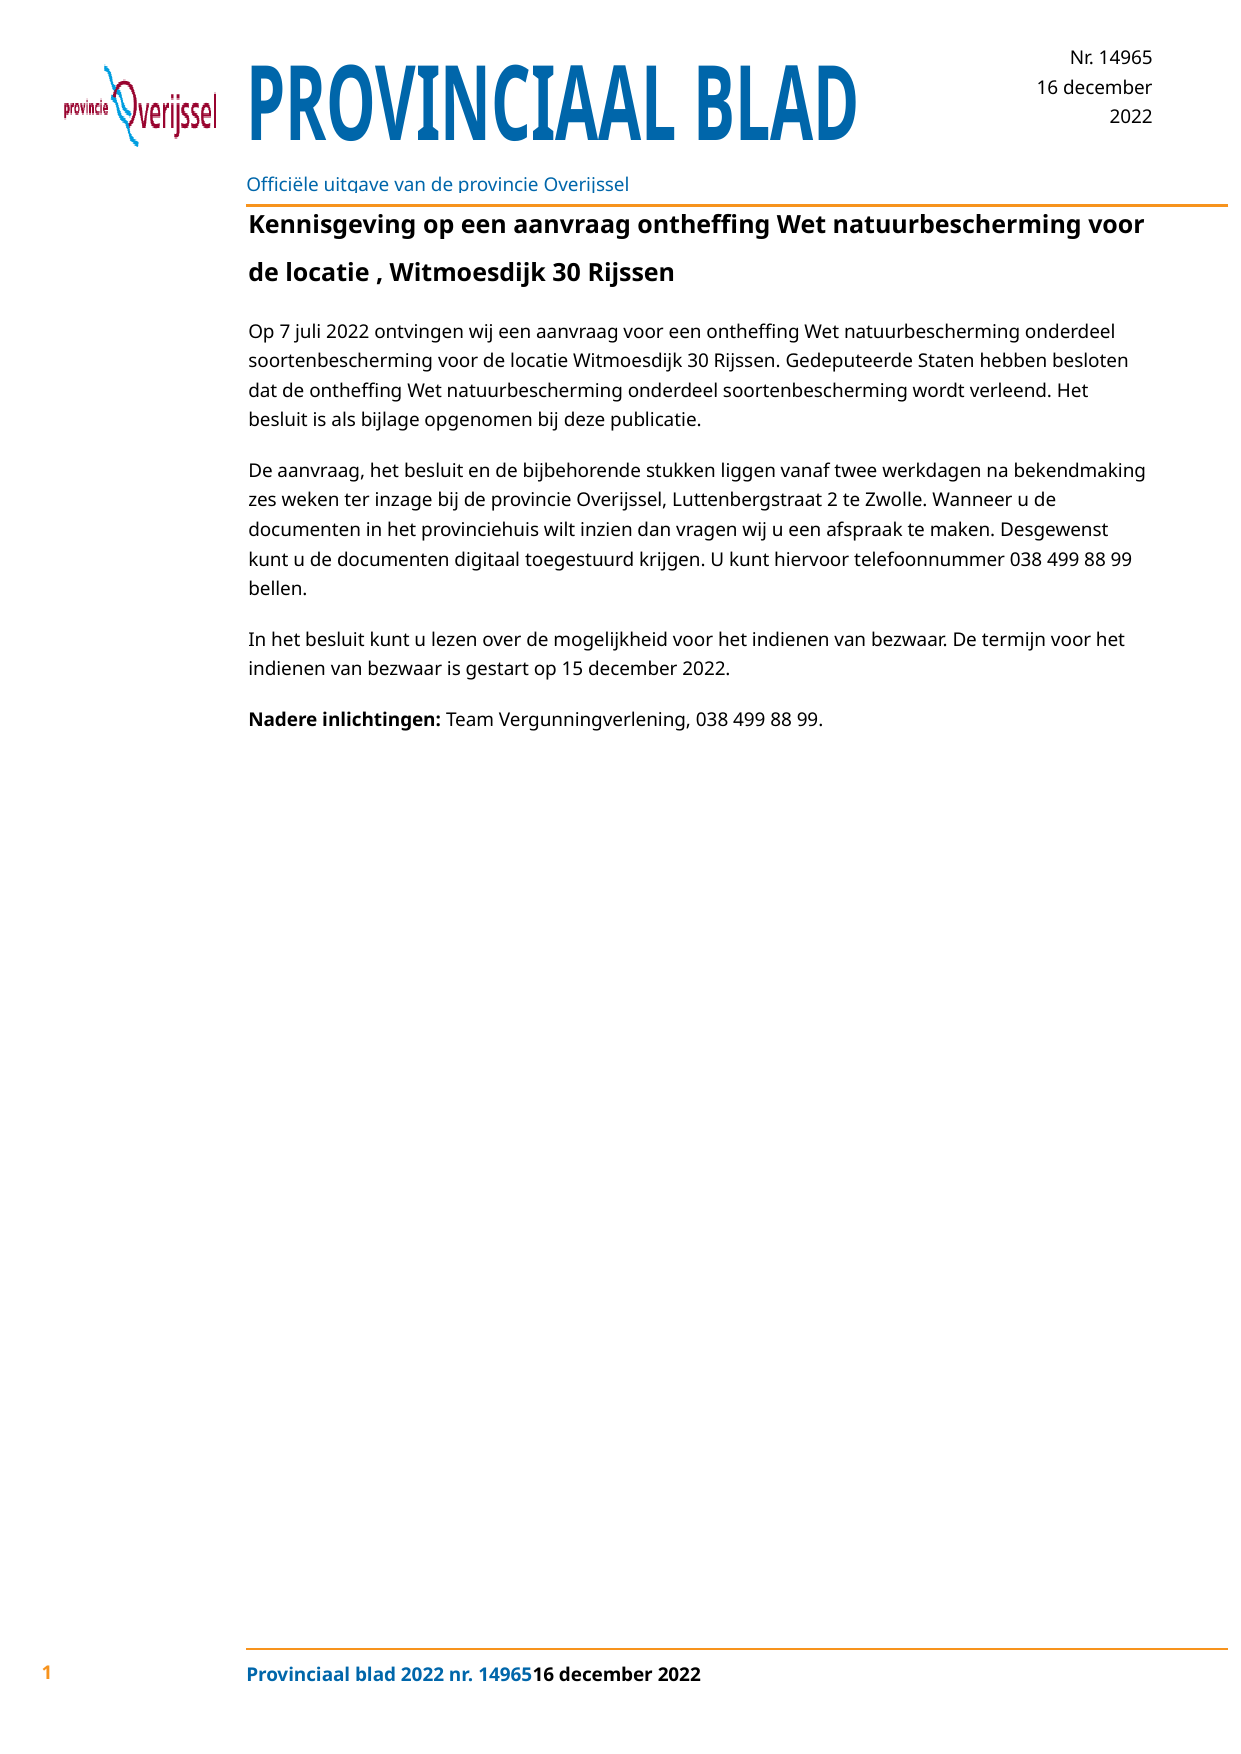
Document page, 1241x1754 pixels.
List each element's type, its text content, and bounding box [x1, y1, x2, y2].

text Kennisgeving op een aanvraag ontheffing Wet natuurbescherming voor de locatie , Witmoesdijk 30 Rijssen [248, 207, 1152, 288]
picture [41, 47, 231, 172]
text De aanvraag, het besluit en de bijbehorende stukken liggen vanaf twee werkdagen na bekendmaking zes weken ter inzage bij de provincie Overijssel, Luttenbergstraat 2 te Zwolle. Wanneer u de documenten in het provinciehuis wilt inzien dan vragen wij u een afspraak te maken. Desgewenst kunt u de documenten digitaal toegestuurd krijgen. U kunt hiervoor telefoonnummer 038 499 88 99 bellen. [248, 457, 1152, 601]
text Nadere inlichtingen: Team Vergunningverlening, 038 499 88 99. [248, 706, 1152, 732]
text Op 7 juli 2022 ontvingen wij een aanvraag voor een ontheffing Wet natuurbescherming onderdeel soortenbescherming voor de locatie Witmoesdijk 30 Rijssen. Gedeputeerde Staten hebben besloten dat de ontheffing Wet natuurbescherming onderdeel soortenbescherming wordt verleend. Het besluit is als bijlage opgenomen bij deze publicatie. [248, 318, 1152, 432]
text In het besluit kunt u lezen over de mogelijkheid voor het indienen van bezwaar. De termijn voor het indienen van bezwaar is gestart op 15 december 2022. [248, 626, 1152, 681]
